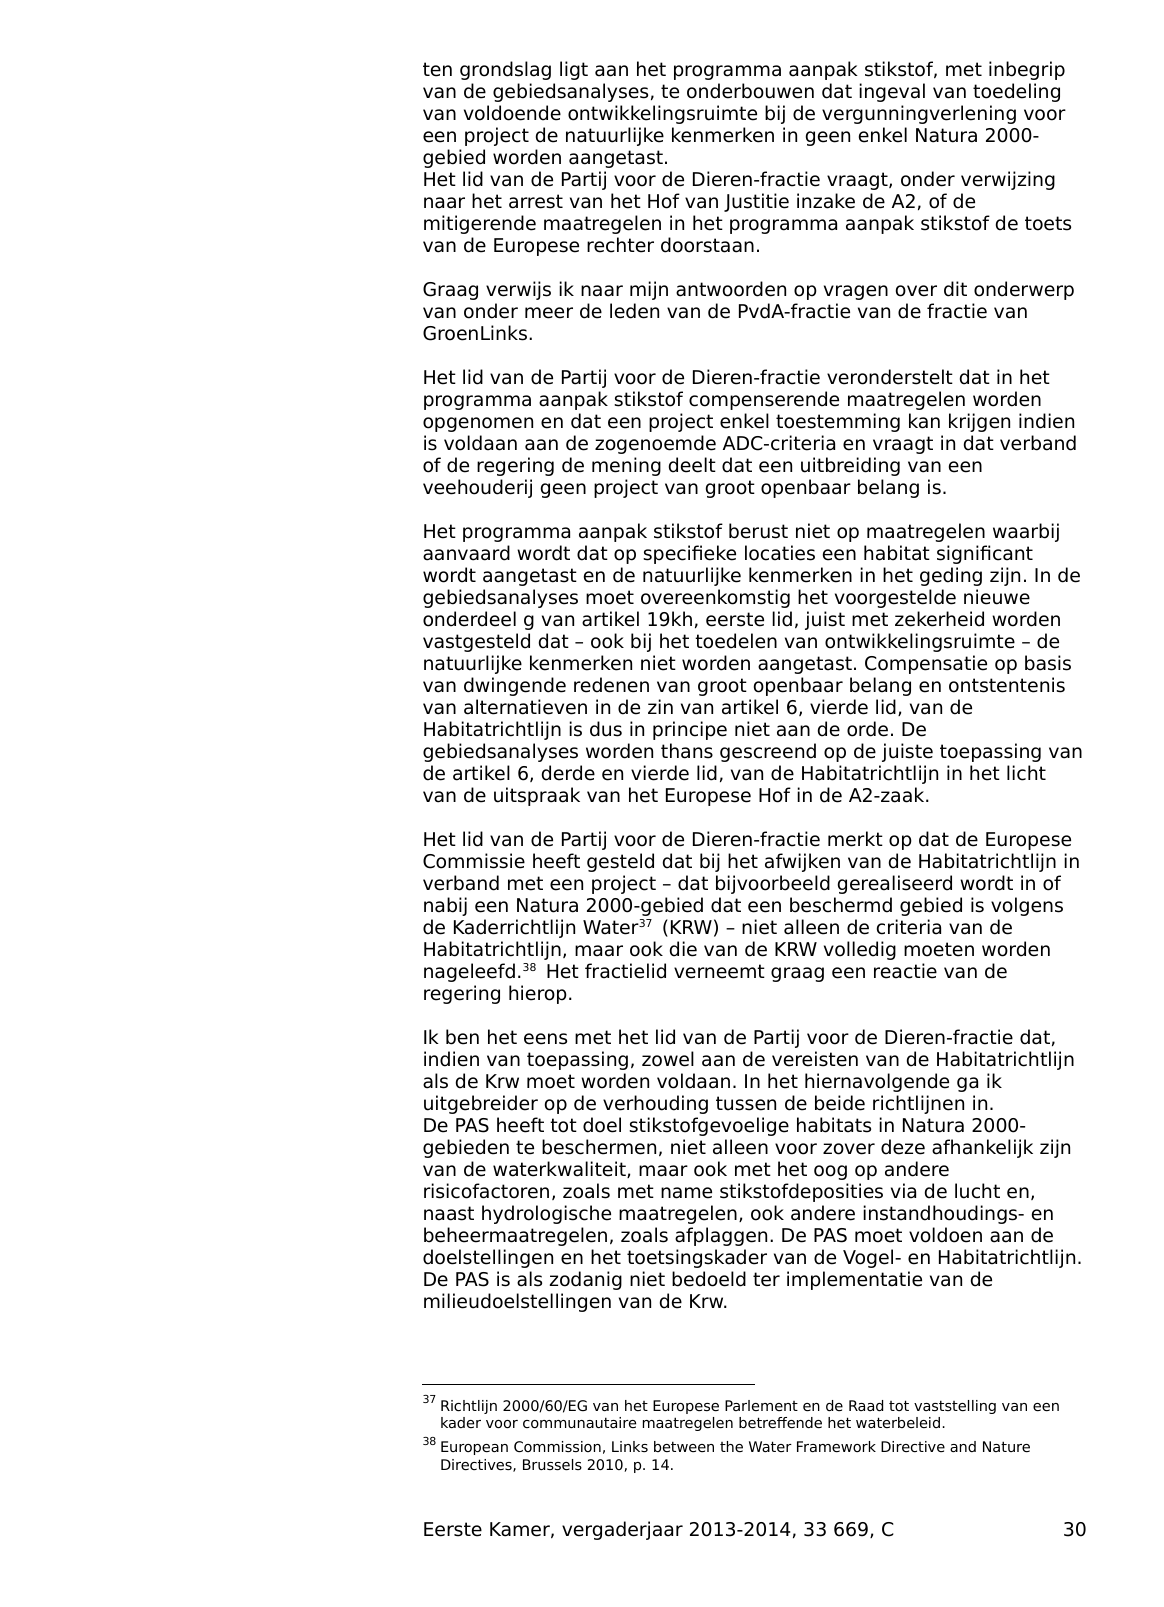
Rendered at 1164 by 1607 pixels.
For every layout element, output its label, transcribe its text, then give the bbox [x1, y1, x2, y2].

text European Commission, Links between the Water Framework Directive and Nature Directives, Brussels 2010, p. 14. [422, 1435, 1087, 1474]
text Het lid van de Partij voor de Dieren-fractie vraagt, onder verwijzing naar het arrest van het Hof van Justitie inzake de A2, of de mitigerende maatregelen in het programma aanpak stikstof de toets van de Europese rechter doorstaan. [422, 169, 1087, 257]
text Richtlijn 2000/60/EG van het Europese Parlement en de Raad tot vaststelling van een kader voor communautaire maatregelen betreffende het waterbeleid. [422, 1393, 1087, 1432]
text ten grondslag ligt aan het programma aanpak stikstof, met inbegrip van de gebiedsanalyses, te onderbouwen dat ingeval van toedeling van voldoende ontwikkelingsruimte bij de vergunningverlening voor een project de natuurlijke kenmerken in geen enkel Natura 2000-gebied worden aangetast. [422, 59, 1087, 169]
text Het lid van de Partij voor de Dieren-fractie merkt op dat de Europese Commissie heeft gesteld dat bij het afwijken van de Habitatrichtlijn in verband met een project – dat bijvoorbeeld gerealiseerd wordt in of nabij een Natura 2000-gebied dat een beschermd gebied is volgens de Kaderrichtlijn Water (KRW) – niet alleen de criteria van de Habitatrichtlijn, maar ook die van de KRW volledig moeten worden nageleefd. Het fractielid verneemt graag een reactie van de regering hierop. [422, 829, 1087, 1005]
text Ik ben het eens met het lid van de Partij voor de Dieren-fractie dat, indien van toepassing, zowel aan de vereisten van de Habitatrichtlijn als de Krw moet worden voldaan. In het hiernavolgende ga ik uitgebreider op de verhouding tussen de beide richtlijnen in. [422, 1027, 1087, 1115]
text Het lid van de Partij voor de Dieren-fractie veronderstelt dat in het programma aanpak stikstof compenserende maatregelen worden opgenomen en dat een project enkel toestemming kan krijgen indien is voldaan aan de zogenoemde ADC-criteria en vraagt in dat verband of de regering de mening deelt dat een uitbreiding van een veehouderij geen project van groot openbaar belang is. [422, 367, 1087, 499]
text Graag verwijs ik naar mijn antwoorden op vragen over dit onderwerp van onder meer de leden van de PvdA-fractie van de fractie van GroenLinks. [422, 279, 1087, 345]
text Het programma aanpak stikstof berust niet op maatregelen waarbij aanvaard wordt dat op specifieke locaties een habitat significant wordt aangetast en de natuurlijke kenmerken in het geding zijn. In de gebiedsanalyses moet overeenkomstig het voorgestelde nieuwe onderdeel g van artikel 19kh, eerste lid, juist met zekerheid worden vastgesteld dat – ook bij het toedelen van ontwikkelingsruimte – de natuurlijke kenmerken niet worden aangetast. Compensatie op basis van dwingende redenen van groot openbaar belang en ontstentenis van alternatieven in de zin van artikel 6, vierde lid, van de Habitatrichtlijn is dus in principe niet aan de orde. De gebiedsanalyses worden thans gescreend op de juiste toepassing van de artikel 6, derde en vierde lid, van de Habitatrichtlijn in het licht van de uitspraak van het Europese Hof in de A2-zaak. [422, 521, 1087, 807]
text De PAS heeft tot doel stikstofgevoelige habitats in Natura 2000-gebieden te beschermen, niet alleen voor zover deze afhankelijk zijn van de waterkwaliteit, maar ook met het oog op andere risicofactoren, zoals met name stikstofdeposities via de lucht en, naast hydrologische maatregelen, ook andere instandhoudings- en beheermaatregelen, zoals afplaggen. De PAS moet voldoen aan de doelstellingen en het toetsingskader van de Vogel- en Habitatrichtlijn. De PAS is als zodanig niet bedoeld ter implementatie van de milieudoelstellingen van de Krw. [422, 1115, 1087, 1313]
